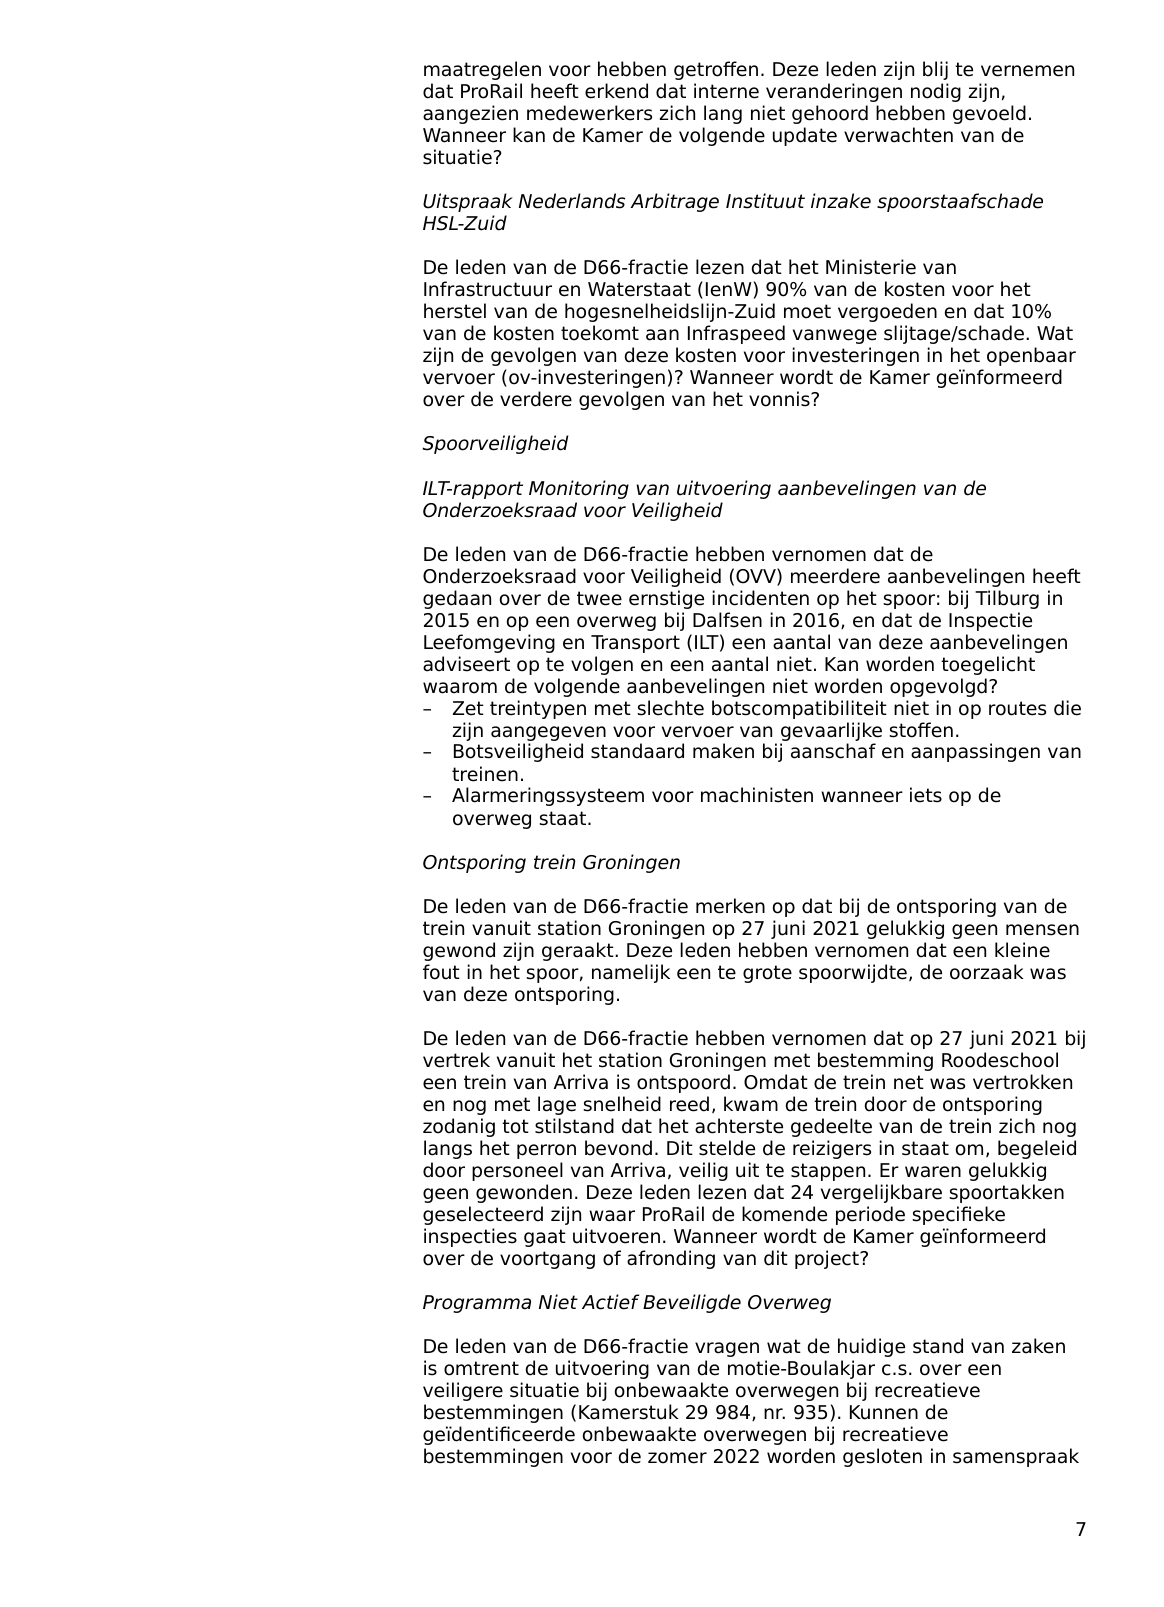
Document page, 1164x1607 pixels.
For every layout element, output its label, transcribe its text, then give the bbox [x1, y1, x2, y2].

text De leden van de D66-fractie vragen wat de huidige stand van zaken is omtrent de uitvoering van de motie-Boulakjar c.s. over een veiligere situatie bij onbewaakte overwegen bij recreatieve bestemmingen (Kamerstuk 29 984, nr. 935). Kunnen de geïdentificeerde onbewaakte overwegen bij recreatieve bestemmingen voor de zomer 2022 worden gesloten in samenspraak [422, 1336, 1087, 1468]
text maatregelen voor hebben getroffen. Deze leden zijn blij te vernemen dat ProRail heeft erkend dat interne veranderingen nodig zijn, aangezien medewerkers zich lang niet gehoord hebben gevoeld. Wanneer kan de Kamer de volgende update verwachten van de situatie? [422, 59, 1087, 169]
text – Alarmeringssysteem voor machinisten wanneer iets op de overweg staat. [422, 785, 1087, 829]
text – Botsveiligheid standaard maken bij aanschaf en aanpassingen van treinen. [422, 741, 1087, 785]
subtitle Spoorveiligheid [422, 433, 1087, 455]
subtitle Ontsporing trein Groningen [422, 852, 1087, 873]
subtitle Uitspraak Nederlands Arbitrage Instituut inzake spoorstaafschade HSL-Zuid [422, 191, 1087, 235]
text – Zet treintypen met slechte botscompatibiliteit niet in op routes die zijn aangegeven voor vervoer van gevaarlijke stoffen. [422, 697, 1087, 741]
text De leden van de D66-fractie hebben vernomen dat op 27 juni 2021 bij vertrek vanuit het station Groningen met bestemming Roodeschool een trein van Arriva is ontspoord. Omdat de trein net was vertrokken en nog met lage snelheid reed, kwam de trein door de ontsporing zodanig tot stilstand dat het achterste gedeelte van de trein zich nog langs het perron bevond. Dit stelde de reizigers in staat om, begeleid door personeel van Arriva, veilig uit te stappen. Er waren gelukkig geen gewonden. Deze leden lezen dat 24 vergelijkbare spoortakken geselecteerd zijn waar ProRail de komende periode specifieke inspecties gaat uitvoeren. Wanneer wordt de Kamer geïnformeerd over de voortgang of afronding van dit project? [422, 1028, 1087, 1269]
subtitle ILT-rapport Monitoring van uitvoering aanbevelingen van de Onderzoeksraad voor Veiligheid [422, 477, 1087, 521]
text De leden van de D66-fractie hebben vernomen dat de Onderzoeksraad voor Veiligheid (OVV) meerdere aanbevelingen heeft gedaan over de twee ernstige incidenten op het spoor: bij Tilburg in 2015 en op een overweg bij Dalfsen in 2016, en dat de Inspectie Leefomgeving en Transport (ILT) een aantal van deze aanbevelingen adviseert op te volgen en een aantal niet. Kan worden toegelicht waarom de volgende aanbevelingen niet worden opgevolgd? [422, 544, 1087, 697]
text De leden van de D66-fractie lezen dat het Ministerie van Infrastructuur en Waterstaat (IenW) 90% van de kosten voor het herstel van de hogesnelheidslijn-Zuid moet vergoeden en dat 10% van de kosten toekomt aan Infraspeed vanwege slijtage/schade. Wat zijn de gevolgen van deze kosten voor investeringen in het openbaar vervoer (ov-investeringen)? Wanneer wordt de Kamer geïnformeerd over de verdere gevolgen van het vonnis? [422, 257, 1087, 411]
text De leden van de D66-fractie merken op dat bij de ontsporing van de trein vanuit station Groningen op 27 juni 2021 gelukkig geen mensen gewond zijn geraakt. Deze leden hebben vernomen dat een kleine fout in het spoor, namelijk een te grote spoorwijdte, de oorzaak was van deze ontsporing. [422, 896, 1087, 1006]
subtitle Programma Niet Actief Beveiligde Overweg [422, 1292, 1087, 1314]
